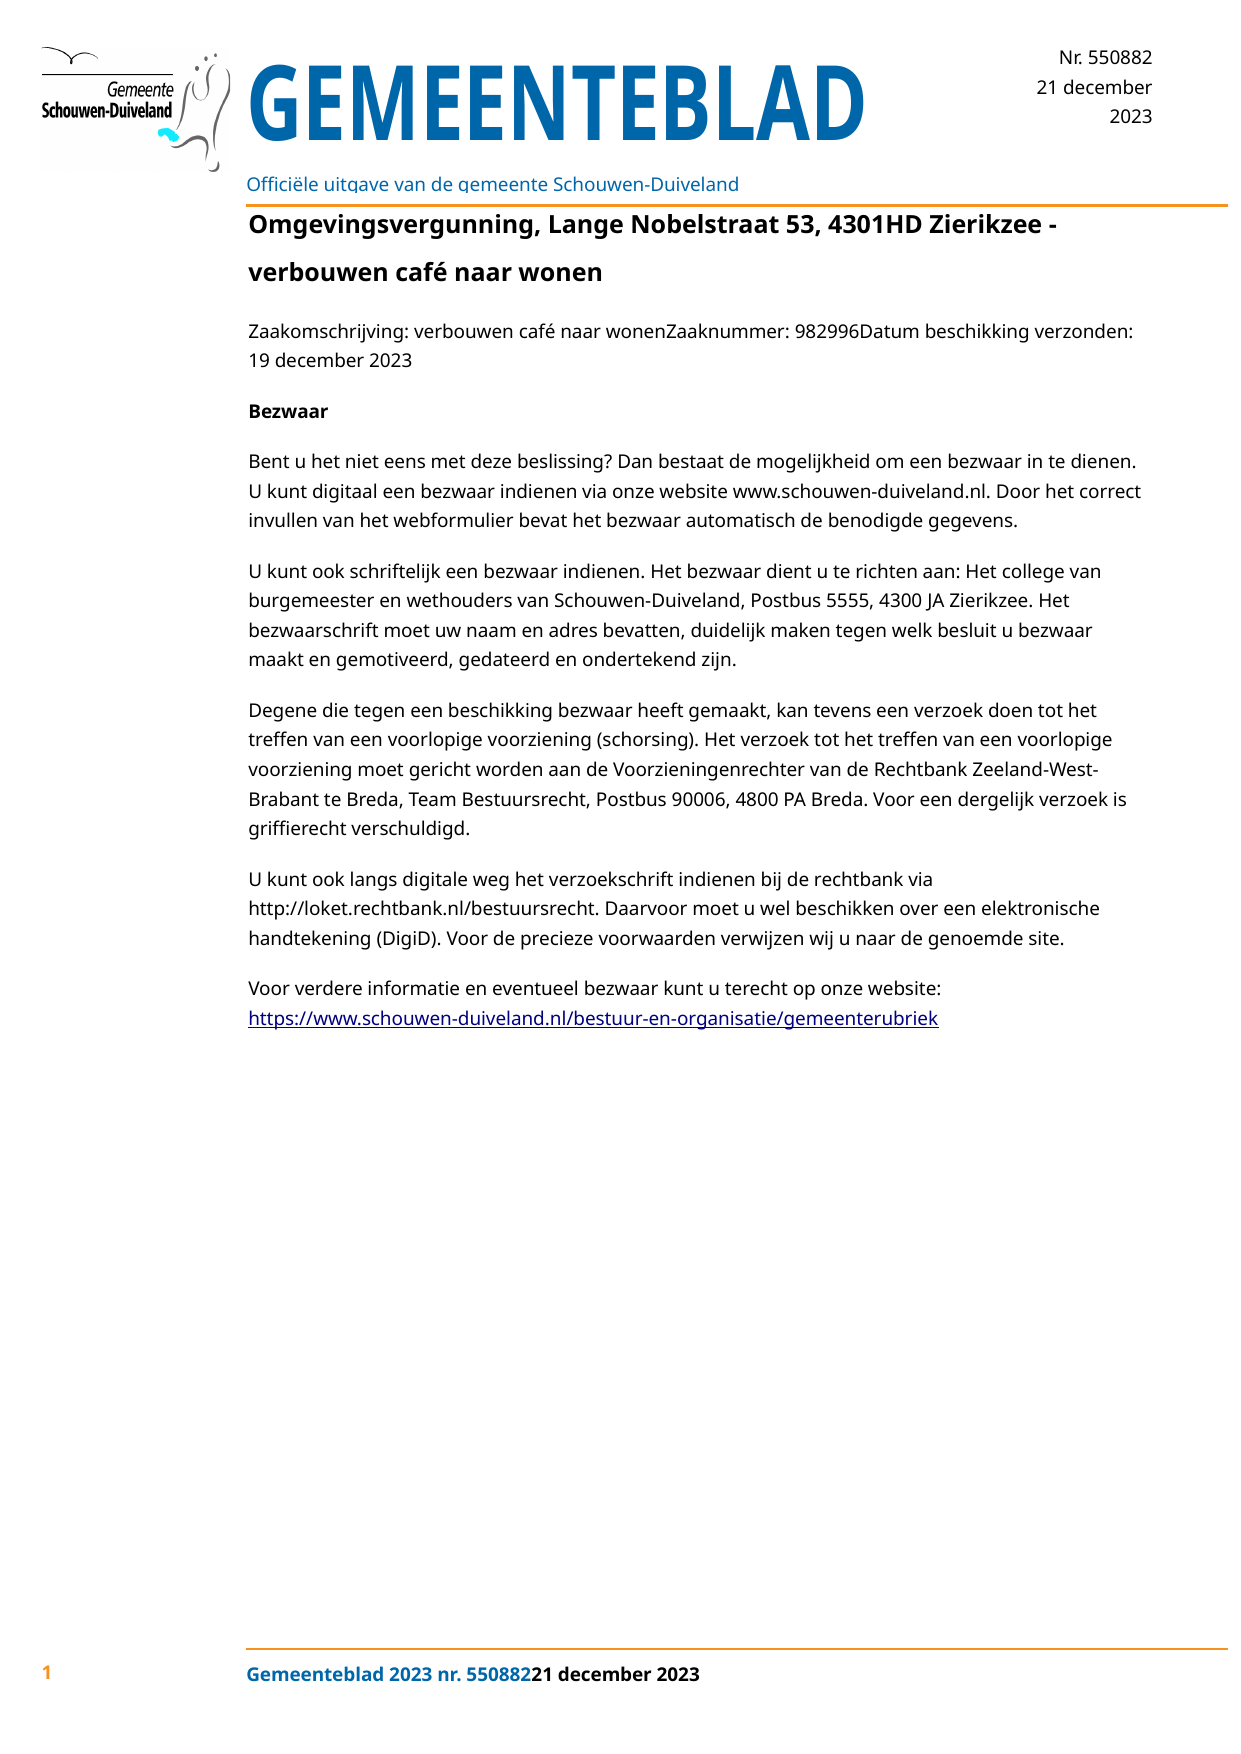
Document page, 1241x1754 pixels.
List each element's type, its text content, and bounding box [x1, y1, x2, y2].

picture [41, 47, 231, 172]
text U kunt ook langs digitale weg het verzoekschrift indienen bij de rechtbank via http://loket.rechtbank.nl/bestuursrecht. Daarvoor moet u wel beschikken over een elektronische handtekening (DigiD). Voor de precieze voorwaarden verwijzen wij u naar de genoemde site. [248, 866, 1152, 951]
text Zaakomschrijving: verbouwen café naar wonenZaaknummer: 982996Datum beschikking verzonden: 19 december 2023 [248, 318, 1152, 373]
text Degene die tegen een beschikking bezwaar heeft gemaakt, kan tevens een verzoek doen tot het treffen van een voorlopige voorziening (schorsing). Het verzoek tot het treffen van een voorlopige voorziening moet gericht worden aan de Voorzieningenrechter van de Rechtbank Zeeland-West-Brabant te Breda, Team Bestuursrecht, Postbus 90006, 4800 PA Breda. Voor een dergelijk verzoek is griffierecht verschuldigd. [248, 697, 1152, 841]
text Bezwaar [248, 398, 1152, 424]
text Omgevingsvergunning, Lange Nobelstraat 53, 4301HD Zierikzee - verbouwen café naar wonen [248, 207, 1152, 288]
text Bent u het niet eens met deze beslissing? Dan bestaat de mogelijkheid om een bezwaar in te dienen. U kunt digitaal een bezwaar indienen via onze website www.schouwen-duiveland.nl. Door het correct invullen van het webformulier bevat het bezwaar automatisch de benodigde gegevens. [248, 448, 1152, 533]
text Voor verdere informatie en eventueel bezwaar kunt u terecht op onze website: https://www.schouwen-duiveland.nl/bestuur-en-organisatie/gemeenterubriek [248, 975, 1152, 1031]
text U kunt ook schriftelijk een bezwaar indienen. Het bezwaar dient u te richten aan: Het college van burgemeester en wethouders van Schouwen-Duiveland, Postbus 5555, 4300 JA Zierikzee. Het bezwaarschrift moet uw naam en adres bevatten, duidelijk maken tegen welk besluit u bezwaar maakt en gemotiveerd, gedateerd en ondertekend zijn. [248, 558, 1152, 672]
